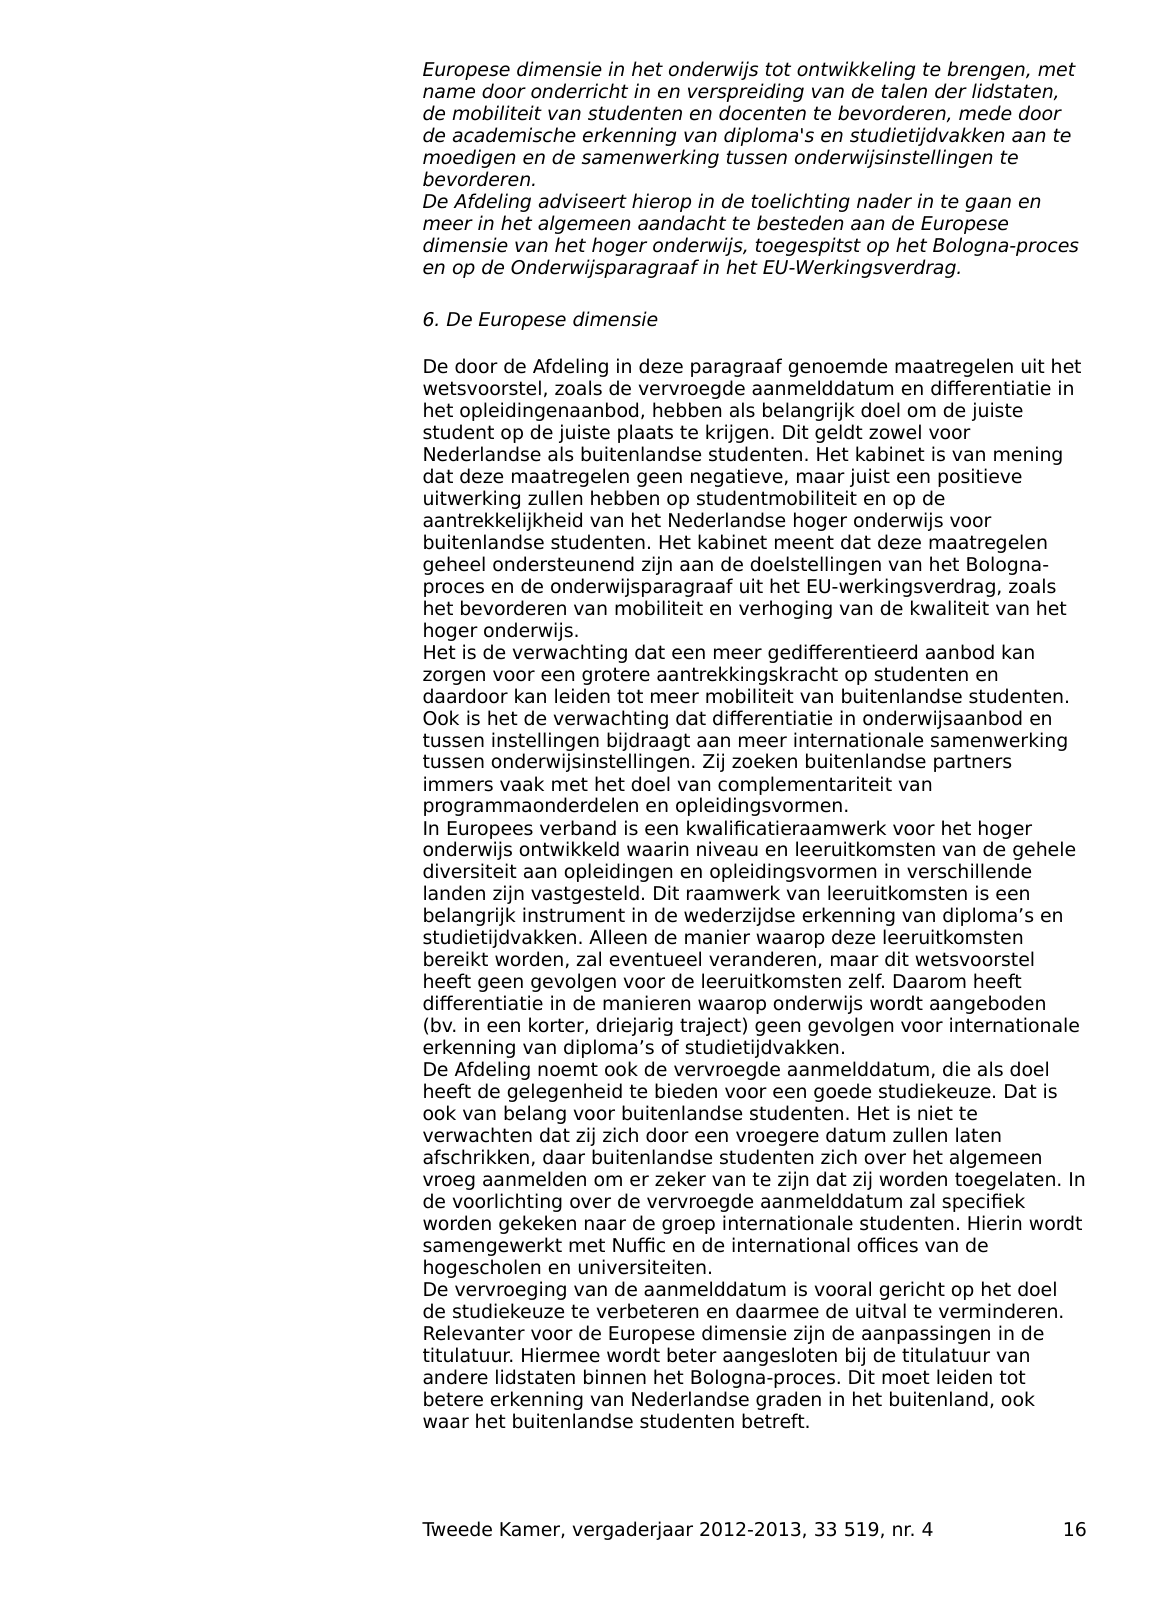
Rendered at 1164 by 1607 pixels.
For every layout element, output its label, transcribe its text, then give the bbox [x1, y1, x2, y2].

subtitle 6. De Europese dimensie [422, 309, 1087, 331]
text De Afdeling adviseert hierop in de toelichting nader in te gaan en meer in het algemeen aandacht te besteden aan de Europese dimensie van het hoger onderwijs, toegespitst op het Bologna-proces en op de Onderwijsparagraaf in het EU-Werkingsverdrag. [422, 191, 1087, 279]
text De vervroeging van de aanmelddatum is vooral gericht op het doel de studiekeuze te verbeteren en daarmee de uitval te verminderen. Relevanter voor de Europese dimensie zijn de aanpassingen in de titulatuur. Hiermee wordt beter aangesloten bij de titulatuur van andere lidstaten binnen het Bologna-proces. Dit moet leiden tot betere erkenning van Nederlandse graden in het buitenland, ook waar het buitenlandse studenten betreft. [422, 1279, 1087, 1433]
text Europese dimensie in het onderwijs tot ontwikkeling te brengen, met name door onderricht in en verspreiding van de talen der lidstaten, de mobiliteit van studenten en docenten te bevorderen, mede door de academische erkenning van diploma's en studietijdvakken aan te moedigen en de samenwerking tussen onderwijsinstellingen te bevorderen. [422, 59, 1087, 191]
text In Europees verband is een kwalificatieraamwerk voor het hoger onderwijs ontwikkeld waarin niveau en leeruitkomsten van de gehele diversiteit aan opleidingen en opleidingsvormen in verschillende landen zijn vastgesteld. Dit raamwerk van leeruitkomsten is een belangrijk instrument in de wederzijdse erkenning van diploma’s en studietijdvakken. Alleen de manier waarop deze leeruitkomsten bereikt worden, zal eventueel veranderen, maar dit wetsvoorstel heeft geen gevolgen voor de leeruitkomsten zelf. Daarom heeft differentiatie in de manieren waarop onderwijs wordt aangeboden (bv. in een korter, driejarig traject) geen gevolgen voor internationale erkenning van diploma’s of studietijdvakken. [422, 817, 1087, 1059]
text Het is de verwachting dat een meer gedifferentieerd aanbod kan zorgen voor een grotere aantrekkingskracht op studenten en daardoor kan leiden tot meer mobiliteit van buitenlandse studenten. Ook is het de verwachting dat differentiatie in onderwijsaanbod en tussen instellingen bijdraagt aan meer internationale samenwerking tussen onderwijsinstellingen. Zij zoeken buitenlandse partners immers vaak met het doel van complementariteit van programmaonderdelen en opleidingsvormen. [422, 642, 1087, 817]
text De door de Afdeling in deze paragraaf genoemde maatregelen uit het wetsvoorstel, zoals de vervroegde aanmelddatum en differentiatie in het opleidingenaanbod, hebben als belangrijk doel om de juiste student op de juiste plaats te krijgen. Dit geldt zowel voor Nederlandse als buitenlandse studenten. Het kabinet is van mening dat deze maatregelen geen negatieve, maar juist een positieve uitwerking zullen hebben op studentmobiliteit en op de aantrekkelijkheid van het Nederlandse hoger onderwijs voor buitenlandse studenten. Het kabinet meent dat deze maatregelen geheel ondersteunend zijn aan de doelstellingen van het Bologna-proces en de onderwijsparagraaf uit het EU-werkingsverdrag, zoals het bevorderen van mobiliteit en verhoging van de kwaliteit van het hoger onderwijs. [422, 356, 1087, 642]
text De Afdeling noemt ook de vervroegde aanmelddatum, die als doel heeft de gelegenheid te bieden voor een goede studiekeuze. Dat is ook van belang voor buitenlandse studenten. Het is niet te verwachten dat zij zich door een vroegere datum zullen laten afschrikken, daar buitenlandse studenten zich over het algemeen vroeg aanmelden om er zeker van te zijn dat zij worden toegelaten. In de voorlichting over de vervroegde aanmelddatum zal specifiek worden gekeken naar de groep internationale studenten. Hierin wordt samengewerkt met Nuffic en de international offices van de hogescholen en universiteiten. [422, 1059, 1087, 1279]
